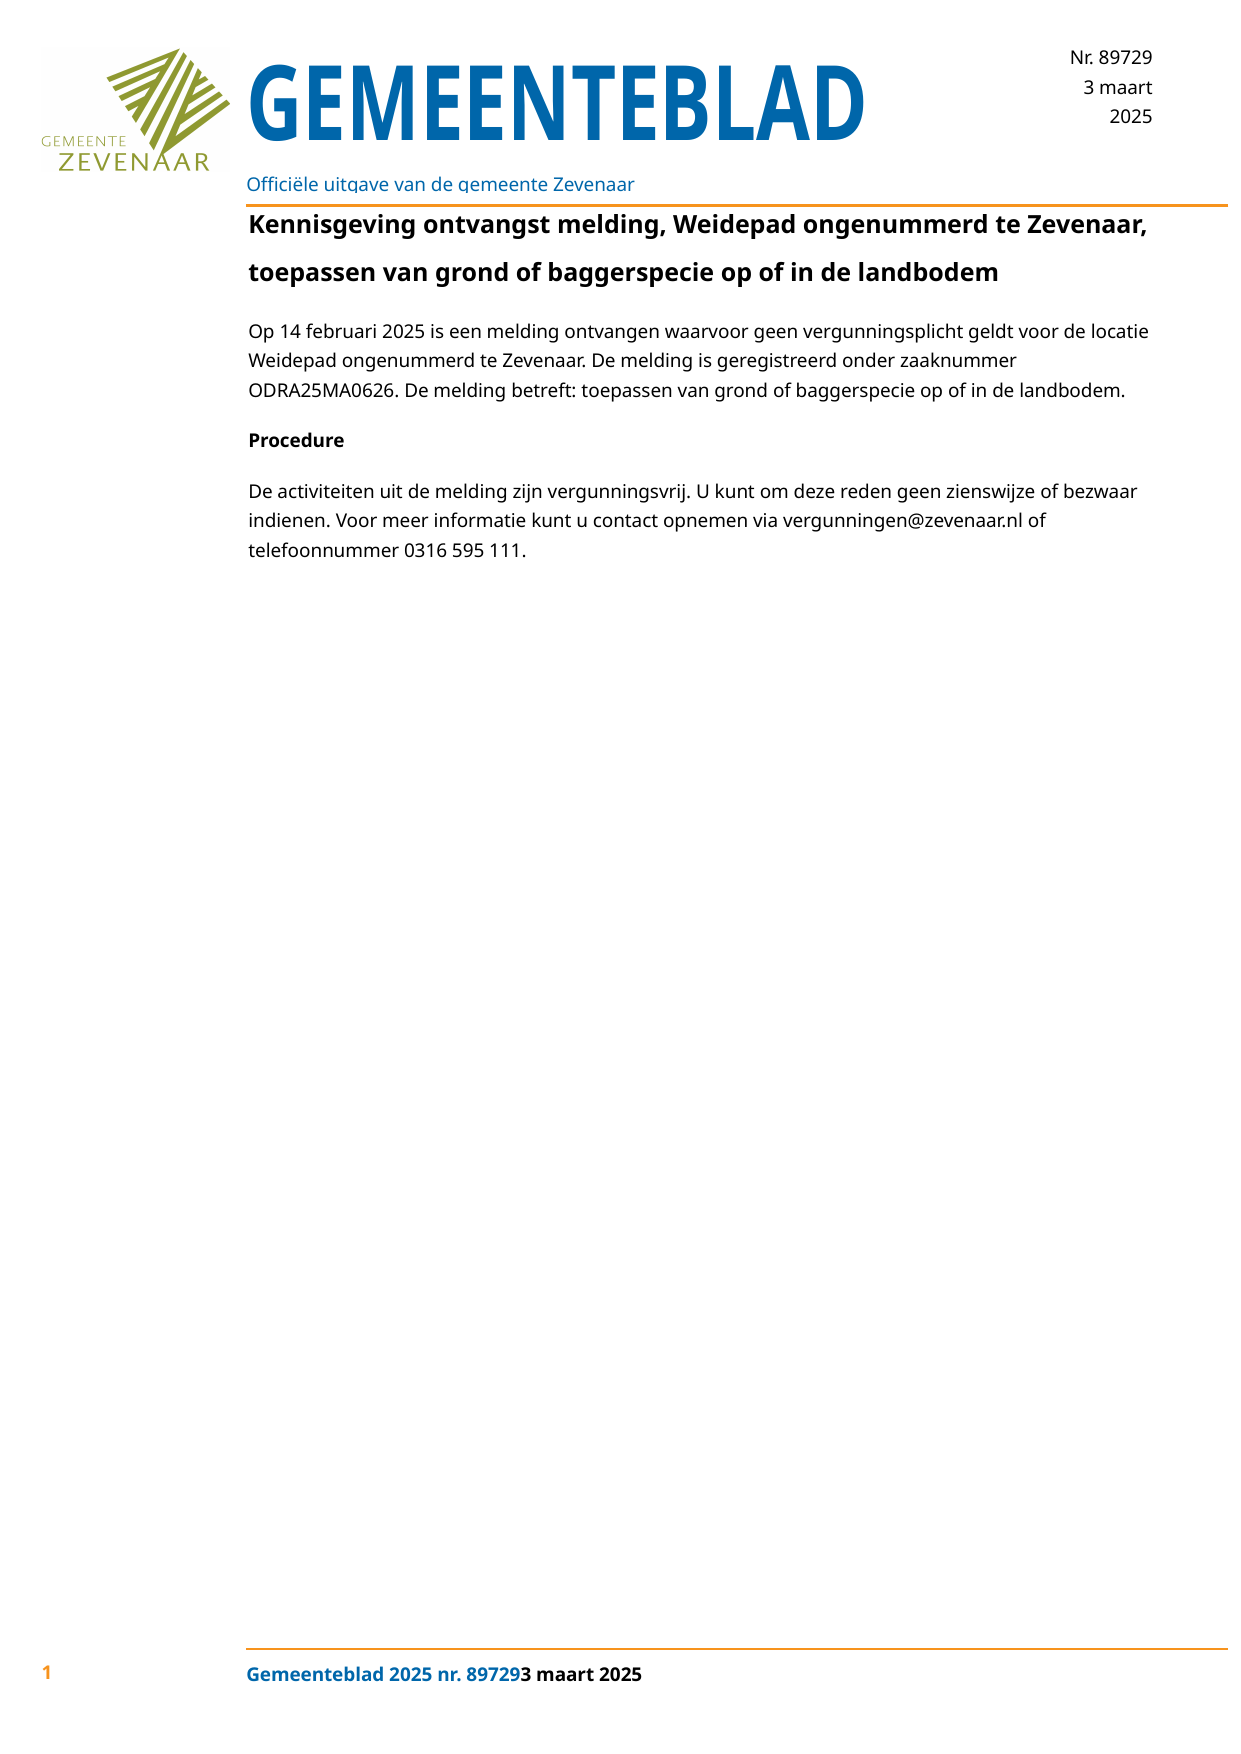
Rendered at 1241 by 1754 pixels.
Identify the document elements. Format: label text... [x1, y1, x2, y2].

text De activiteiten uit de melding zijn vergunningsvrij. U kunt om deze reden geen zienswijze of bezwaar indienen. Voor meer informatie kunt u contact opnemen via vergunningen@zevenaar.nl of telefoonnummer 0316 595 111. [248, 478, 1152, 563]
text Procedure [248, 427, 1152, 453]
picture [41, 47, 231, 172]
text Op 14 februari 2025 is een melding ontvangen waarvoor geen vergunningsplicht geldt voor de locatie Weidepad ongenummerd te Zevenaar. De melding is geregistreerd onder zaaknummer ODRA25MA0626. De melding betreft: toepassen van grond of baggerspecie op of in de landbodem. [248, 318, 1152, 403]
text Kennisgeving ontvangst melding, Weidepad ongenummerd te Zevenaar, toepassen van grond of baggerspecie op of in de landbodem [248, 207, 1152, 288]
